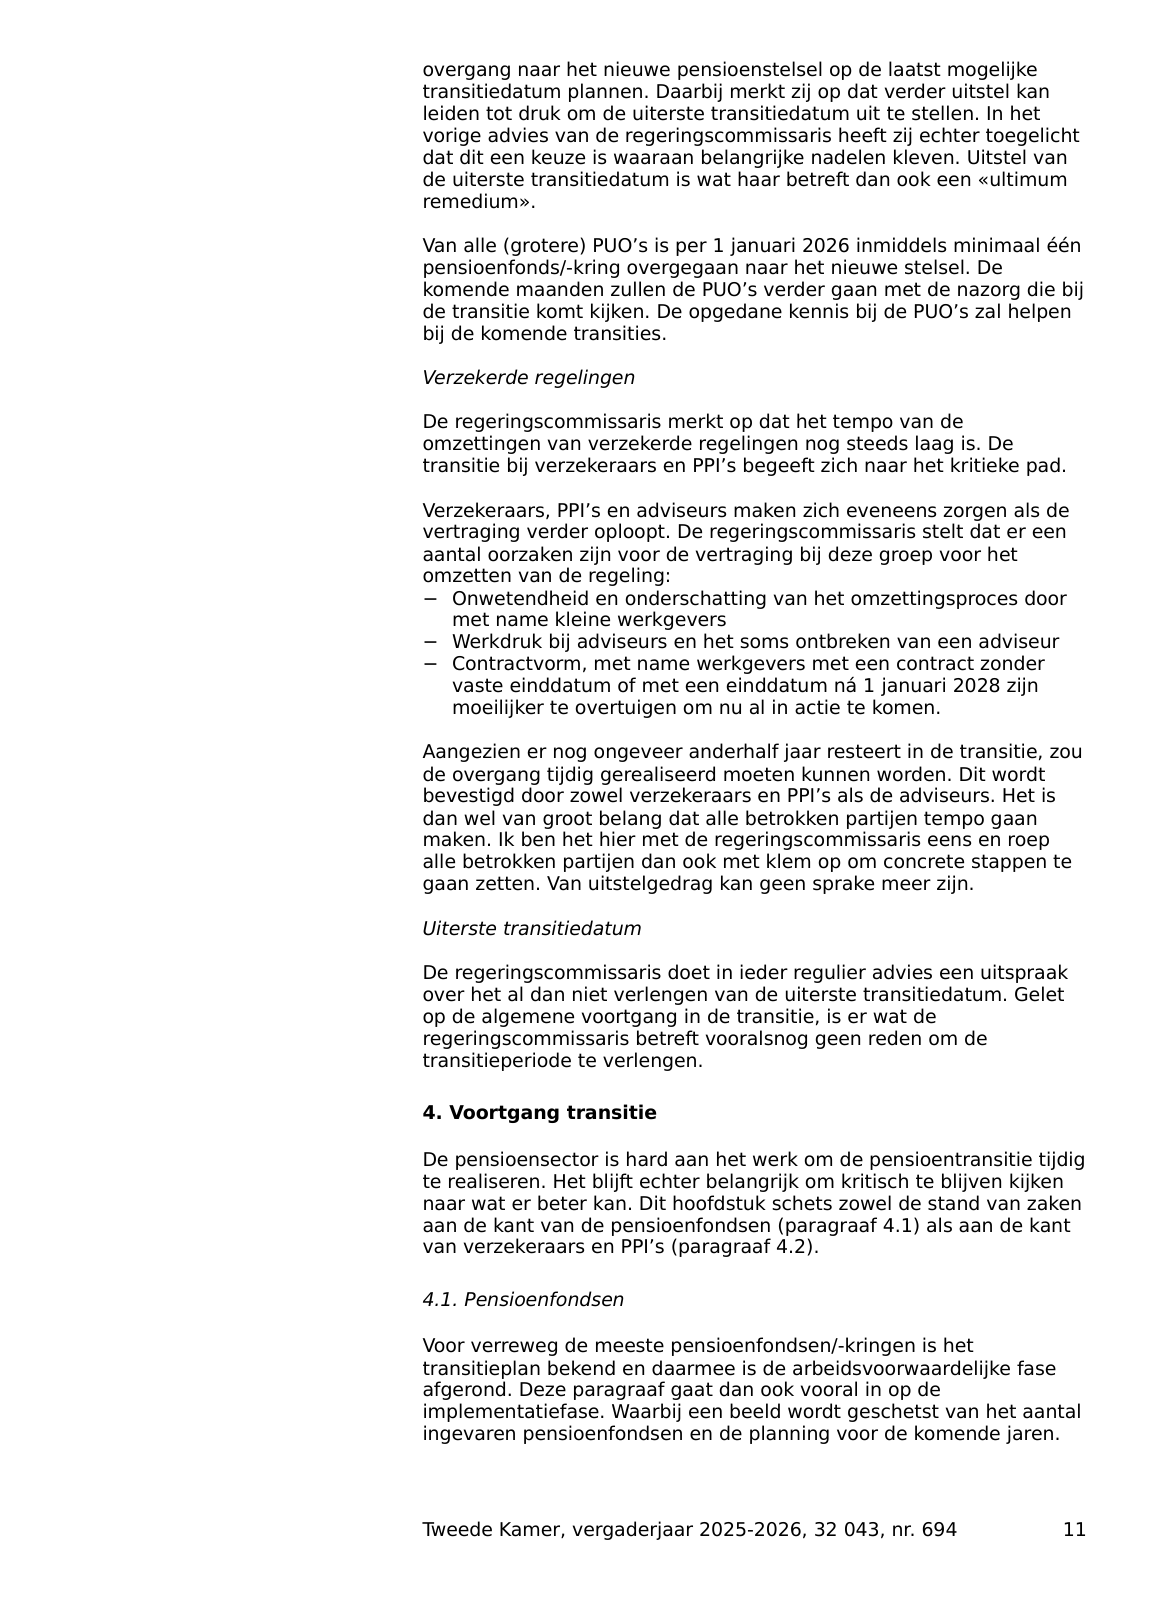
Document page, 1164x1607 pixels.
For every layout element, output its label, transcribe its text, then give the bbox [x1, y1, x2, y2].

text Verzekeraars, PPI’s en adviseurs maken zich eveneens zorgen als de vertraging verder oploopt. De regeringscommissaris stelt dat er een aantal oorzaken zijn voor de vertraging bij deze groep voor het omzetten van de regeling: [422, 499, 1087, 587]
subtitle 4. Voortgang transitie [422, 1102, 1087, 1123]
text De regeringscommissaris merkt op dat het tempo van de omzettingen van verzekerde regelingen nog steeds laag is. De transitie bij verzekeraars en PPI’s begeeft zich naar het kritieke pad. [422, 411, 1087, 477]
text − Contractvorm, met name werkgevers met een contract zonder vaste einddatum of met een einddatum ná 1 januari 2028 zijn moeilijker te overtuigen om nu al in actie te komen. [422, 653, 1087, 719]
text Aangezien er nog ongeveer anderhalf jaar resteert in de transitie, zou de overgang tijdig gerealiseerd moeten kunnen worden. Dit wordt bevestigd door zowel verzekeraars en PPI’s als de adviseurs. Het is dan wel van groot belang dat alle betrokken partijen tempo gaan maken. Ik ben het hier met de regeringscommissaris eens en roep alle betrokken partijen dan ook met klem op om concrete stappen te gaan zetten. Van uitstelgedrag kan geen sprake meer zijn. [422, 741, 1087, 895]
subtitle Verzekerde regelingen [422, 367, 1087, 389]
subtitle Uiterste transitiedatum [422, 917, 1087, 939]
text − Onwetendheid en onderschatting van het omzettingsproces door met name kleine werkgevers [422, 587, 1087, 631]
text Voor verreweg de meeste pensioenfondsen/-kringen is het transitieplan bekend en daarmee is de arbeidsvoorwaardelijke fase afgerond. Deze paragraaf gaat dan ook vooral in op de implementatiefase. Waarbij een beeld wordt geschetst van het aantal ingevaren pensioenfondsen en de planning voor de komende jaren. [422, 1335, 1087, 1445]
text overgang naar het nieuwe pensioenstelsel op de laatst mogelijke transitiedatum plannen. Daarbij merkt zij op dat verder uitstel kan leiden tot druk om de uiterste transitiedatum uit te stellen. In het vorige advies van de regeringscommissaris heeft zij echter toegelicht dat dit een keuze is waaraan belangrijke nadelen kleven. Uitstel van de uiterste transitiedatum is wat haar betreft dan ook een «ultimum remedium». [422, 59, 1087, 213]
subtitle 4.1. Pensioenfondsen [422, 1288, 1087, 1310]
text De pensioensector is hard aan het werk om de pensioentransitie tijdig te realiseren. Het blijft echter belangrijk om kritisch te blijven kijken naar wat er beter kan. Dit hoofdstuk schets zowel de stand van zaken aan de kant van de pensioenfondsen (paragraaf 4.1) als aan de kant van verzekeraars en PPI’s (paragraaf 4.2). [422, 1148, 1087, 1258]
text De regeringscommissaris doet in ieder regulier advies een uitspraak over het al dan niet verlengen van de uiterste transitiedatum. Gelet op de algemene voortgang in de transitie, is er wat de regeringscommissaris betreft vooralsnog geen reden om de transitieperiode te verlengen. [422, 962, 1087, 1072]
text Van alle (grotere) PUO’s is per 1 januari 2026 inmiddels minimaal één pensioenfonds/-kring overgegaan naar het nieuwe stelsel. De komende maanden zullen de PUO’s verder gaan met de nazorg die bij de transitie komt kijken. De opgedane kennis bij de PUO’s zal helpen bij de komende transities. [422, 235, 1087, 345]
text − Werkdruk bij adviseurs en het soms ontbreken van een adviseur [422, 631, 1087, 653]
